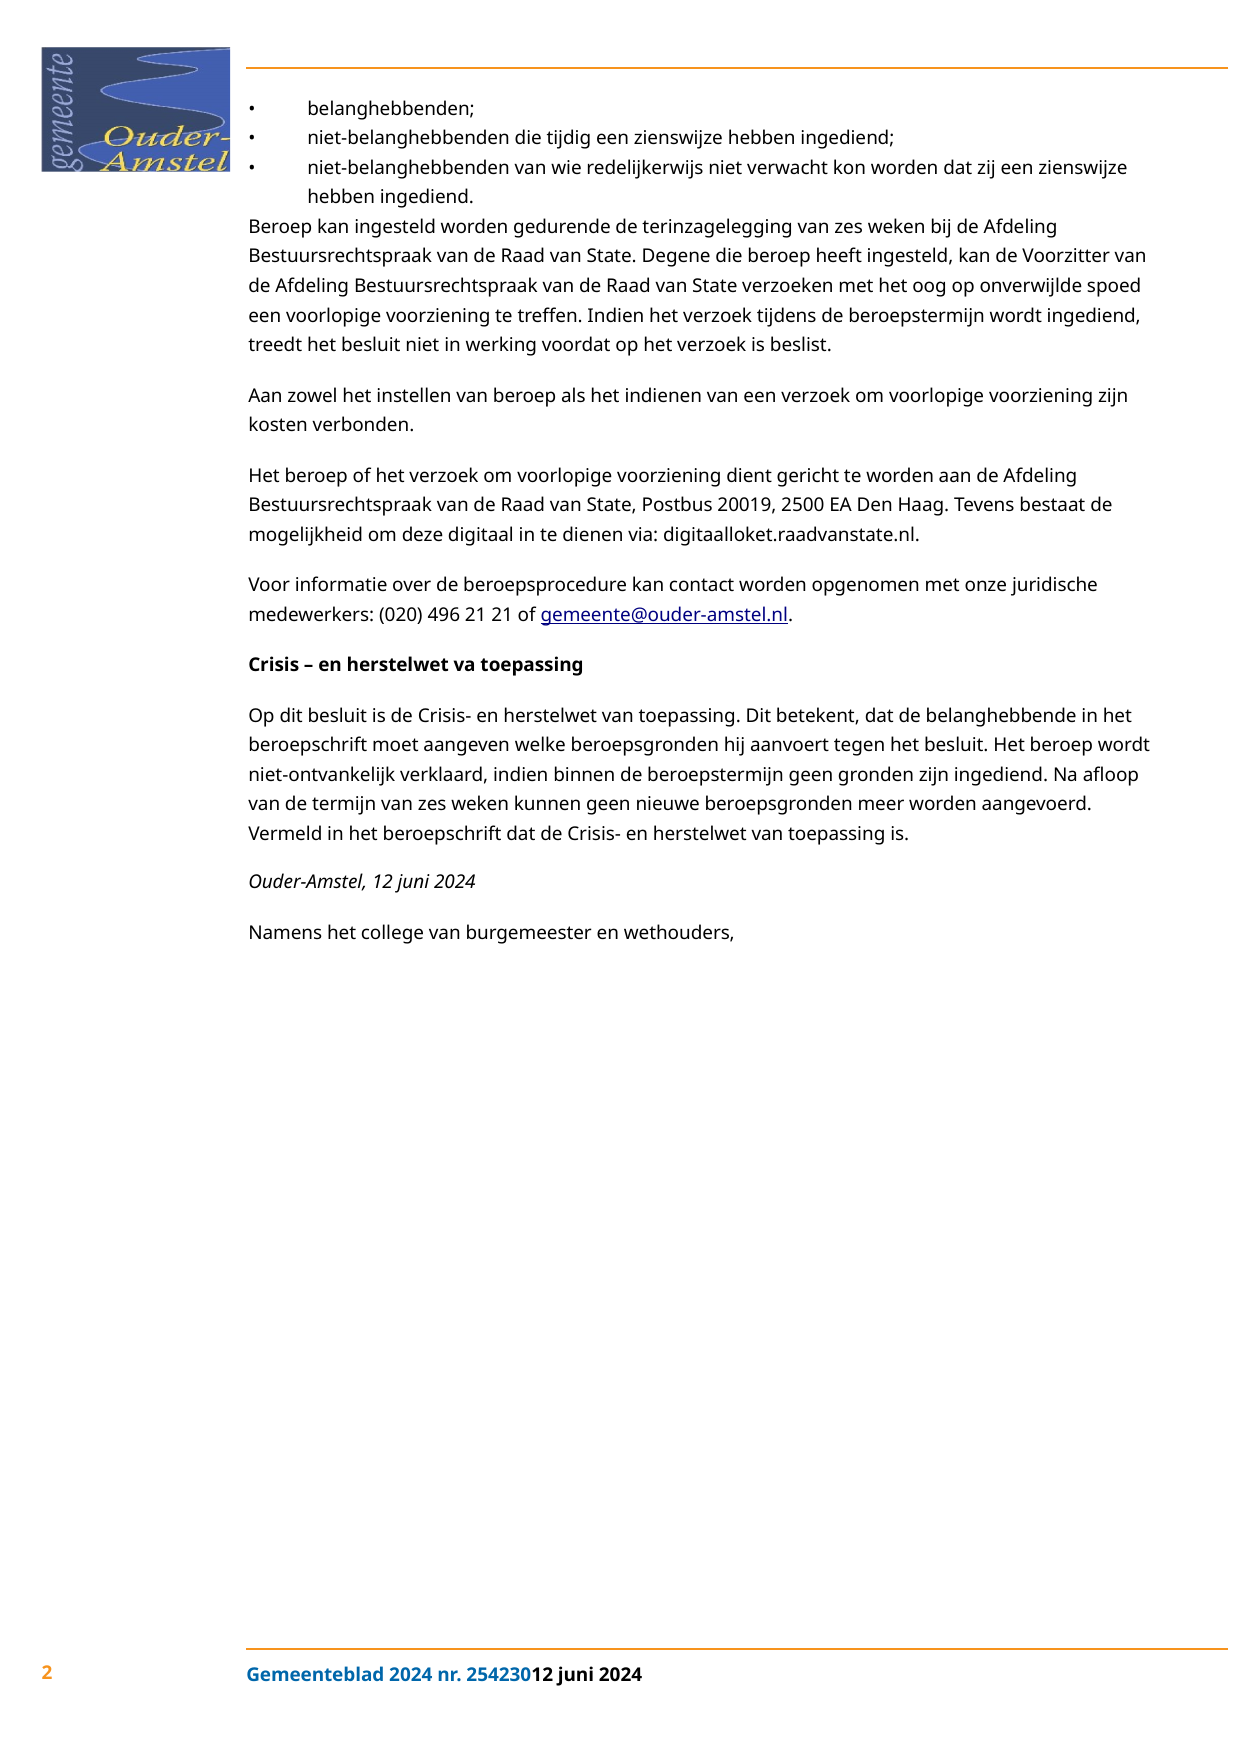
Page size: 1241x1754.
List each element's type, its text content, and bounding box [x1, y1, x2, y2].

text Namens het college van burgemeester en wethouders, [248, 919, 1152, 945]
text Crisis – en herstelwet va toepassing [248, 651, 1152, 677]
text Op dit besluit is de Crisis- en herstelwet van toepassing. Dit betekent, dat de belanghebbende in het beroepschrift moet aangeven welke beroepsgronden hij aanvoert tegen het besluit. Het beroep wordt niet-ontvankelijk verklaard, indien binnen de beroepstermijn geen gronden zijn ingediend. Na afloop van de termijn van zes weken kunnen geen nieuwe beroepsgronden meer worden aangevoerd. Vermeld in het beroepschrift dat de Crisis- en herstelwet van toepassing is. [248, 702, 1152, 846]
text Voor informatie over de beroepsprocedure kan contact worden opgenomen met onze juridische medewerkers: (020) 496 21 21 of gemeente@ouder-amstel.nl. [248, 571, 1152, 627]
text Het beroep of het verzoek om voorlopige voorziening dient gericht te worden aan de Afdeling Bestuursrechtspraak van de Raad van State, Postbus 20019, 2500 EA Den Haag. Tevens bestaat de mogelijkheid om deze digitaal in te dienen via: digitaalloket.raadvanstate.nl. [248, 462, 1152, 547]
text Ouder-Amstel, 12 juni 2024 [248, 868, 1152, 894]
list belanghebbenden; [248, 95, 1152, 121]
picture [41, 47, 231, 172]
list niet-belanghebbenden van wie redelijkerwijs niet verwacht kon worden dat zij een zienswijze hebben ingediend. [248, 154, 1152, 209]
text Beroep kan ingesteld worden gedurende de terinzagelegging van zes weken bij de Afdeling Bestuursrechtspraak van de Raad van State. Degene die beroep heeft ingesteld, kan de Voorzitter van de Afdeling Bestuursrechtspraak van de Raad van State verzoeken met het oog op onverwijlde spoed een voorlopige voorziening te treffen. Indien het verzoek tijdens de beroepstermijn wordt ingediend, treedt het besluit niet in werking voordat op het verzoek is beslist. [248, 213, 1152, 357]
text Aan zowel het instellen van beroep als het indienen van een verzoek om voorlopige voorziening zijn kosten verbonden. [248, 382, 1152, 437]
list niet-belanghebbenden die tijdig een zienswijze hebben ingediend; [248, 124, 1152, 150]
